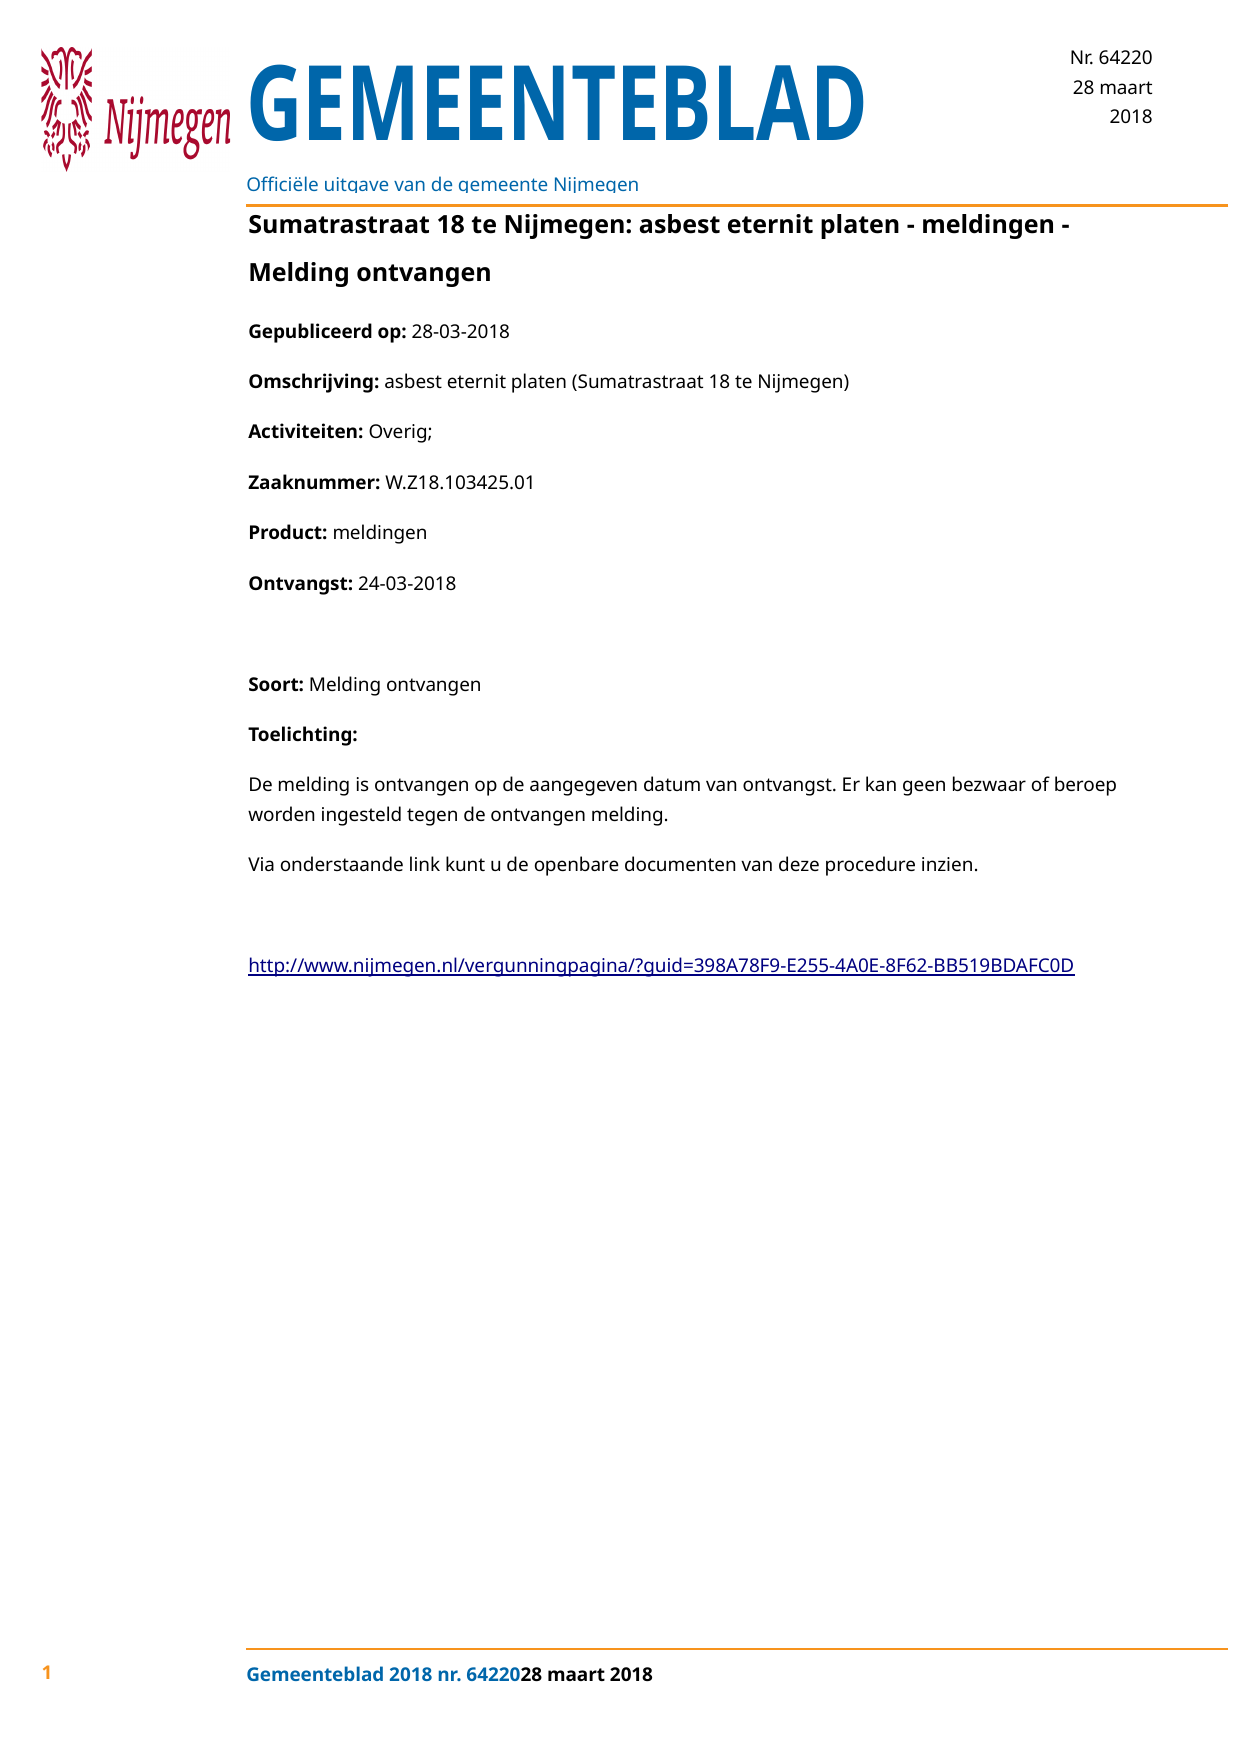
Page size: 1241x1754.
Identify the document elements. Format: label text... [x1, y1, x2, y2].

text Zaaknummer: W.Z18.103425.01 [248, 469, 1152, 495]
text Omschrijving: asbest eternit platen (Sumatrastraat 18 te Nijmegen) [248, 368, 1152, 394]
text Gepubliceerd op: 28-03-2018 [248, 318, 1152, 344]
text Via onderstaande link kunt u de openbare documenten van deze procedure inzien. [248, 852, 1152, 877]
text Activiteiten: Overig; [248, 419, 1152, 444]
text http://www.nijmegen.nl/vergunningpagina/?guid=398A78F9-E255-4A0E-8F62-BB519BDAFC0D [248, 952, 1152, 978]
picture [41, 47, 231, 172]
text Sumatrastraat 18 te Nijmegen: asbest eternit platen - meldingen - Melding ontvangen [248, 207, 1152, 288]
text Soort: Melding ontvangen [248, 671, 1152, 697]
text De melding is ontvangen op de aangegeven datum van ontvangst. Er kan geen bezwaar of beroep worden ingesteld tegen de ontvangen melding. [248, 772, 1152, 827]
text Ontvangst: 24-03-2018 [248, 570, 1152, 596]
text Product: meldingen [248, 519, 1152, 545]
text Toelichting: [248, 721, 1152, 747]
